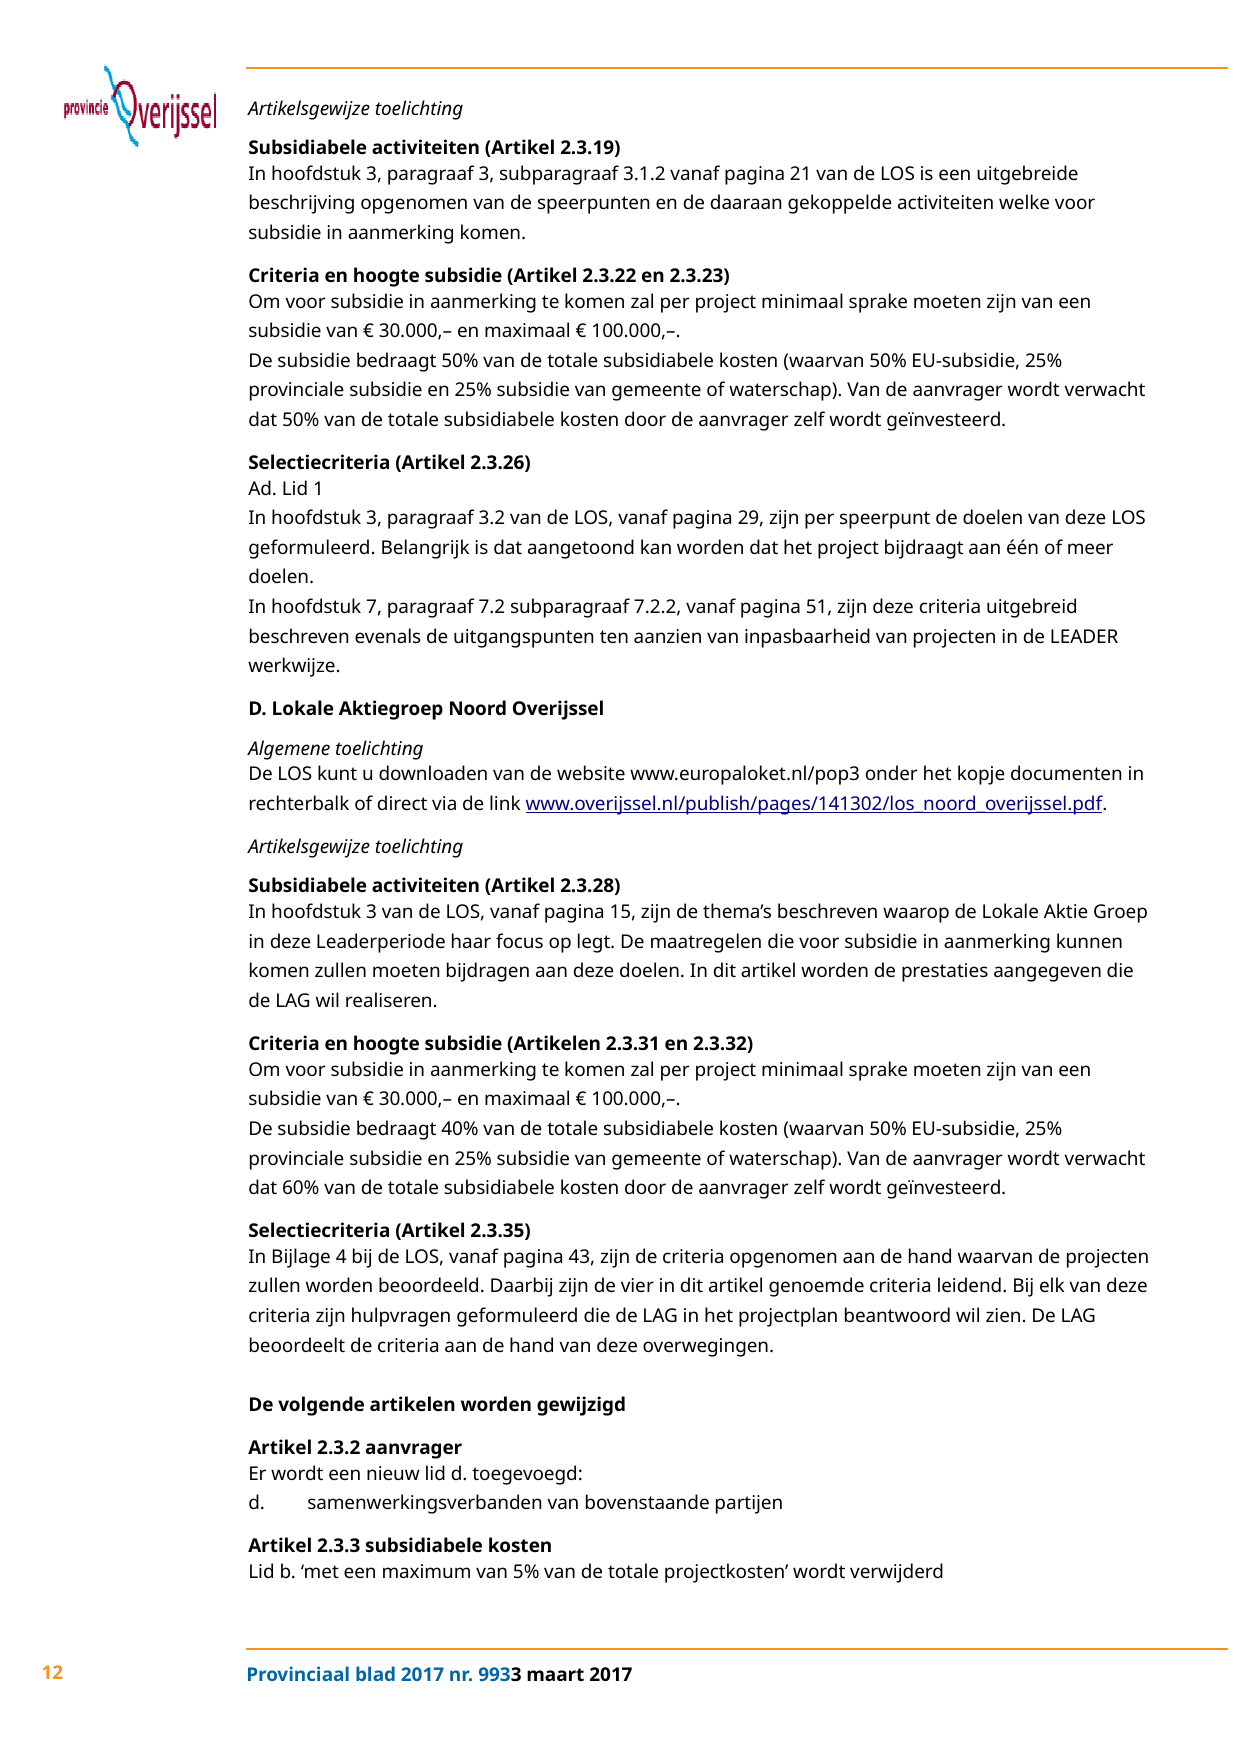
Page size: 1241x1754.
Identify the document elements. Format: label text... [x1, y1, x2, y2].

text Artikel 2.3.3 subsidiabele kosten [248, 1533, 1152, 1558]
text Selectiecriteria (Artikel 2.3.35) [248, 1217, 1152, 1243]
text Criteria en hoogte subsidie (Artikel 2.3.22 en 2.3.23) [248, 262, 1152, 288]
text Algemene toelichting [248, 735, 1152, 761]
text De volgende artikelen worden gewijzigd [248, 1391, 1152, 1417]
text Lid b. ‘met een maximum van 5% van de totale projectkosten’ wordt verwijderd [248, 1558, 1152, 1584]
text Er wordt een nieuw lid d. toegevoegd: [248, 1460, 1152, 1486]
text Subsidiabele activiteiten (Artikel 2.3.28) [248, 873, 1152, 898]
text Om voor subsidie in aanmerking te komen zal per project minimaal sprake moeten zijn van een subsidie van € 30.000,– en maximaal € 100.000,–. [248, 1056, 1152, 1111]
list samenwerkingsverbanden van bovenstaande partijen [248, 1489, 1152, 1515]
text Artikelsgewijze toelichting [248, 833, 1152, 859]
text Artikelsgewijze toelichting [248, 95, 1152, 121]
text De subsidie bedraagt 50% van de totale subsidiabele kosten (waarvan 50% EU-subsidie, 25% provinciale subsidie en 25% subsidie van gemeente of waterschap). Van de aanvrager wordt verwacht dat 50% van de totale subsidiabele kosten door de aanvrager zelf wordt geïnvesteerd. [248, 347, 1152, 432]
text Criteria en hoogte subsidie (Artikelen 2.3.31 en 2.3.32) [248, 1030, 1152, 1056]
text Artikel 2.3.2 aanvrager [248, 1434, 1152, 1460]
text In hoofdstuk 3 van de LOS, vanaf pagina 15, zijn de thema’s beschreven waarop de Lokale Aktie Groep in deze Leaderperiode haar focus op legt. De maatregelen die voor subsidie in aanmerking kunnen komen zullen moeten bijdragen aan deze doelen. In dit artikel worden de prestaties aangegeven die de LAG wil realiseren. [248, 898, 1152, 1013]
text D. Lokale Aktiegroep Noord Overijssel [248, 696, 1152, 721]
text In Bijlage 4 bij de LOS, vanaf pagina 43, zijn de criteria opgenomen aan de hand waarvan de projecten zullen worden beoordeeld. Daarbij zijn de vier in dit artikel genoemde criteria leidend. Bij elk van deze criteria zijn hulpvragen geformuleerd die de LAG in het projectplan beantwoord wil zien. De LAG beoordeelt de criteria aan de hand van deze overwegingen. [248, 1243, 1152, 1358]
text In hoofdstuk 3, paragraaf 3, subparagraaf 3.1.2 vanaf pagina 21 van de LOS is een uitgebreide beschrijving opgenomen van de speerpunten en de daaraan gekoppelde activiteiten welke voor subsidie in aanmerking komen. [248, 160, 1152, 245]
text In hoofdstuk 7, paragraaf 7.2 subparagraaf 7.2.2, vanaf pagina 51, zijn deze criteria uitgebreid beschreven evenals de uitgangspunten ten aanzien van inpasbaarheid van projecten in de LEADER werkwijze. [248, 593, 1152, 678]
text Selectiecriteria (Artikel 2.3.26) [248, 449, 1152, 475]
text Subsidiabele activiteiten (Artikel 2.3.19) [248, 134, 1152, 160]
text Om voor subsidie in aanmerking te komen zal per project minimaal sprake moeten zijn van een subsidie van € 30.000,– en maximaal € 100.000,–. [248, 288, 1152, 343]
picture [41, 47, 231, 172]
text De subsidie bedraagt 40% van de totale subsidiabele kosten (waarvan 50% EU-subsidie, 25% provinciale subsidie en 25% subsidie van gemeente of waterschap). Van de aanvrager wordt verwacht dat 60% van de totale subsidiabele kosten door de aanvrager zelf wordt geïnvesteerd. [248, 1115, 1152, 1200]
text De LOS kunt u downloaden van de website www.europaloket.nl/pop3 onder het kopje documenten in rechterbalk of direct via de link www.overijssel.nl/publish/pages/141302/los_noord_overijssel.pdf. [248, 761, 1152, 816]
text In hoofdstuk 3, paragraaf 3.2 van de LOS, vanaf pagina 29, zijn per speerpunt de doelen van deze LOS geformuleerd. Belangrijk is dat aangetoond kan worden dat het project bijdraagt aan één of meer doelen. [248, 504, 1152, 589]
text Ad. Lid 1 [248, 475, 1152, 501]
